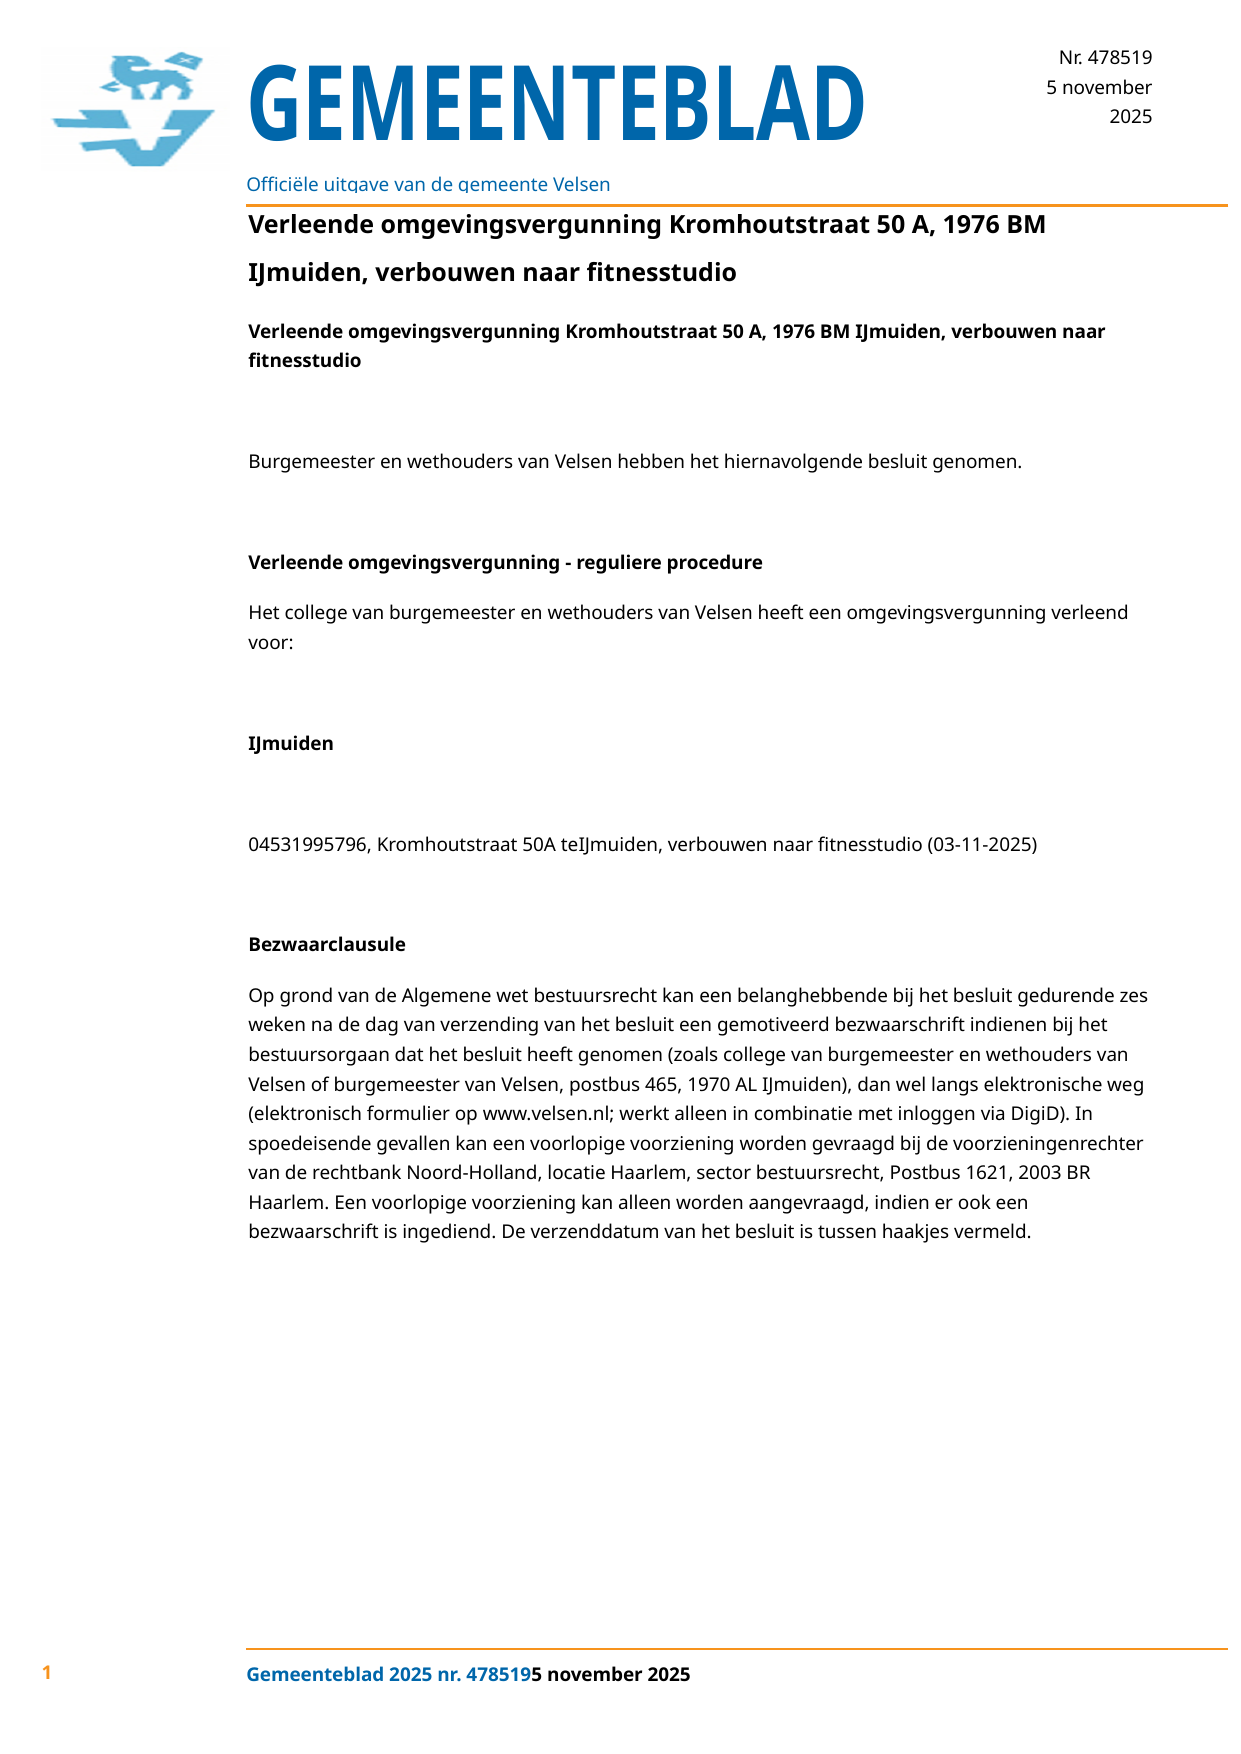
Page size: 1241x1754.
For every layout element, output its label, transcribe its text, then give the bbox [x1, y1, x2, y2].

text Verleende omgevingsvergunning Kromhoutstraat 50 A, 1976 BM IJmuiden, verbouwen naar fitnesstudio [248, 207, 1152, 288]
text Het college van burgemeester en wethouders van Velsen heeft een omgevingsvergunning verleend voor: [248, 599, 1152, 655]
text Verleende omgevingsvergunning Kromhoutstraat 50 A, 1976 BM IJmuiden, verbouwen naar fitnesstudio [248, 318, 1152, 373]
text Verleende omgevingsvergunning - reguliere procedure [248, 549, 1152, 575]
text Burgemeester en wethouders van Velsen hebben het hiernavolgende besluit genomen. [248, 448, 1152, 474]
text 04531995796, Kromhoutstraat 50A teIJmuiden, verbouwen naar fitnesstudio (03-11-2025) [248, 831, 1152, 857]
picture [41, 47, 231, 172]
text Op grond van de Algemene wet bestuursrecht kan een belanghebbende bij het besluit gedurende zes weken na de dag van verzending van het besluit een gemotiveerd bezwaarschrift indienen bij het bestuursorgaan dat het besluit heeft genomen (zoals college van burgemeester en wethouders van Velsen of burgemeester van Velsen, postbus 465, 1970 AL IJmuiden), dan wel langs elektronische weg (elektronisch formulier op www.velsen.nl; werkt alleen in combinatie met inloggen via DigiD). In spoedeisende gevallen kan een voorlopige voorziening worden gevraagd bij de voorzieningenrechter van de rechtbank Noord-Holland, locatie Haarlem, sector bestuursrecht, Postbus 1621, 2003 BR Haarlem. Een voorlopige voorziening kan alleen worden aangevraagd, indien er ook een bezwaarschrift is ingediend. De verzenddatum van het besluit is tussen haakjes vermeld. [248, 982, 1152, 1244]
text IJmuiden [248, 730, 1152, 756]
text Bezwaarclausule [248, 932, 1152, 957]
